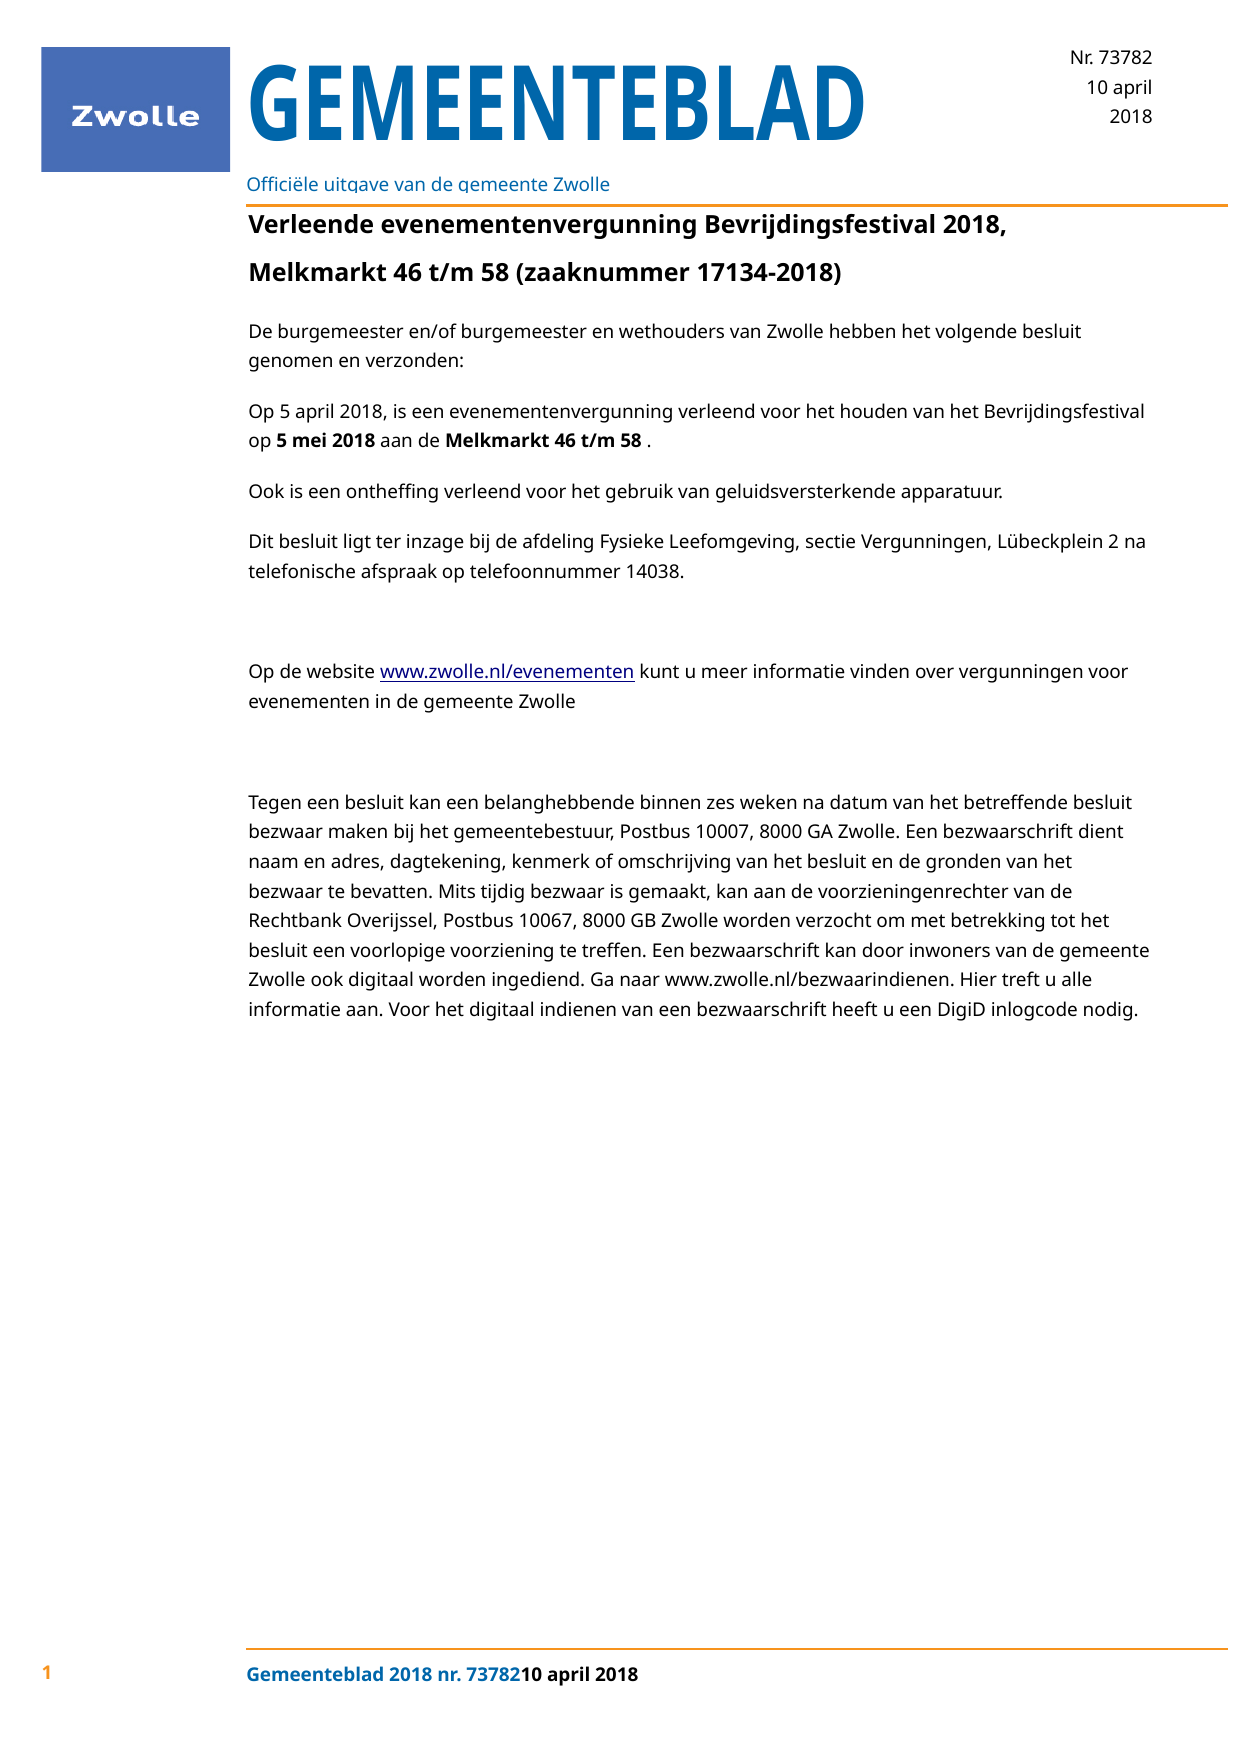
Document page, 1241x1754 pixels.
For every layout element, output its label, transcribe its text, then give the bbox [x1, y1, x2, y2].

text Verleende evenementenvergunning Bevrijdingsfestival 2018, Melkmarkt 46 t/m 58 (zaaknummer 17134-2018) [248, 207, 1152, 288]
text Op de website www.zwolle.nl/evenementen kunt u meer informatie vinden over vergunningen voor evenementen in de gemeente Zwolle [248, 659, 1152, 714]
picture [41, 47, 231, 172]
text Tegen een besluit kan een belanghebbende binnen zes weken na datum van het betreffende besluit bezwaar maken bij het gemeentebestuur, Postbus 10007, 8000 GA Zwolle. Een bezwaarschrift dient naam en adres, dagtekening, kenmerk of omschrijving van het besluit en de gronden van het bezwaar te bevatten. Mits tijdig bezwaar is gemaakt, kan aan de voorzieningenrechter van de Rechtbank Overijssel, Postbus 10067, 8000 GB Zwolle worden verzocht om met betrekking tot het besluit een voorlopige voorziening te treffen. Een bezwaarschrift kan door inwoners van de gemeente Zwolle ook digitaal worden ingediend. Ga naar www.zwolle.nl/bezwaarindienen. Hier treft u alle informatie aan. Voor het digitaal indienen van een bezwaarschrift heeft u een DigiD inlogcode nodig. [248, 789, 1152, 1022]
text De burgemeester en/of burgemeester en wethouders van Zwolle hebben het volgende besluit genomen en verzonden: [248, 318, 1152, 373]
text Op 5 april 2018, is een evenementenvergunning verleend voor het houden van het Bevrijdingsfestival op 5 mei 2018 aan de Melkmarkt 46 t/m 58 . [248, 398, 1152, 453]
text Dit besluit ligt ter inzage bij de afdeling Fysieke Leefomgeving, sectie Vergunningen, Lübeckplein 2 na telefonische afspraak op telefoonnummer 14038. [248, 528, 1152, 584]
text Ook is een ontheffing verleend voor het gebruik van geluidsversterkende apparatuur. [248, 478, 1152, 504]
